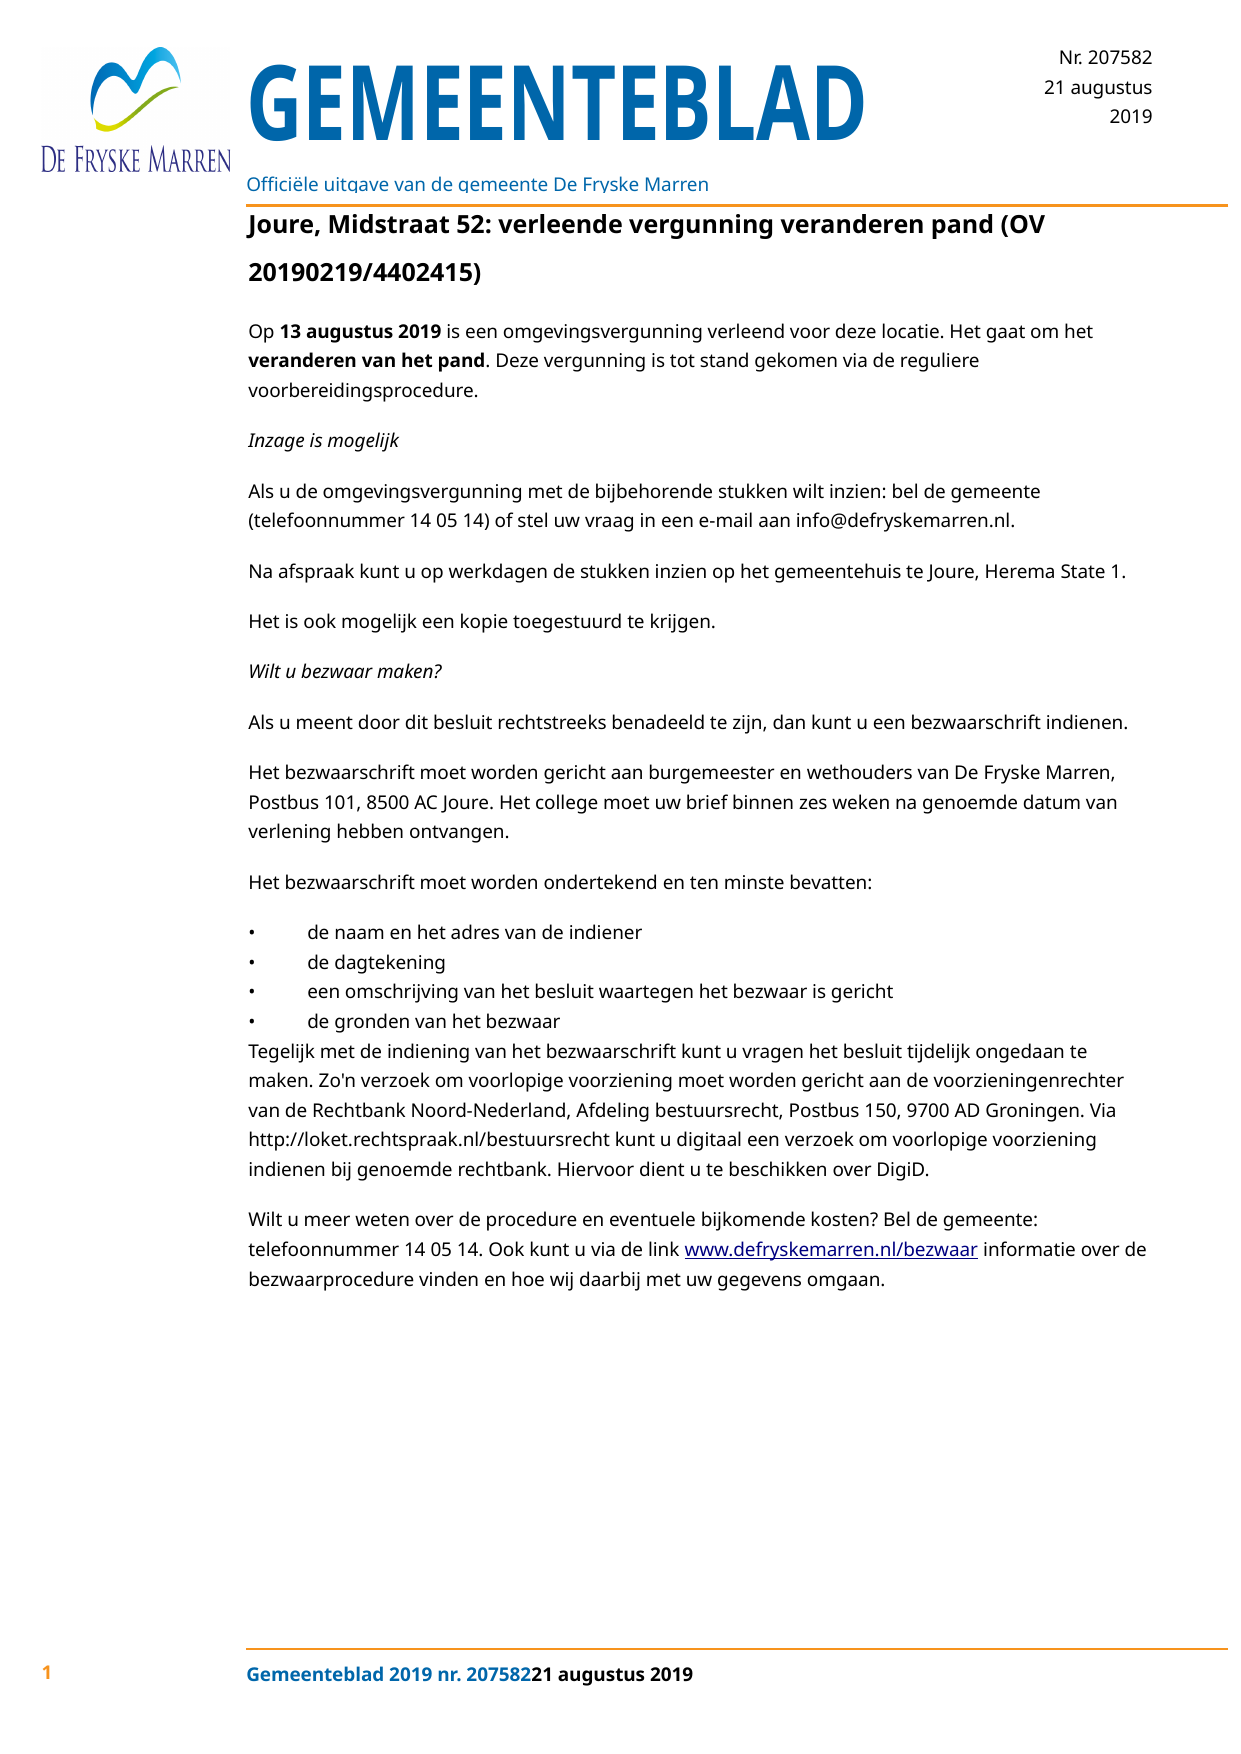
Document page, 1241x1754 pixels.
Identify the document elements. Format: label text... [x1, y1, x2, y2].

text Joure, Midstraat 52: verleende vergunning veranderen pand (OV 20190219/4402415) [248, 207, 1152, 288]
text Wilt u bezwaar maken? [248, 659, 1152, 684]
list een omschrijving van het besluit waartegen het bezwaar is gericht [248, 979, 1152, 1004]
list de dagtekening [248, 949, 1152, 975]
text Als u meent door dit besluit rechtstreeks benadeeld te zijn, dan kunt u een bezwaarschrift indienen. [248, 709, 1152, 735]
text Wilt u meer weten over de procedure en eventuele bijkomende kosten? Bel de gemeente: telefoonnummer 14 05 14. Ook kunt u via de link www.defryskemarren.nl/bezwaar informatie over de bezwaarprocedure vinden en hoe wij daarbij met uw gegevens omgaan. [248, 1207, 1152, 1292]
text Het bezwaarschrift moet worden ondertekend en ten minste bevatten: [248, 869, 1152, 895]
text Op 13 augustus 2019 is een omgevingsvergunning verleend voor deze locatie. Het gaat om het veranderen van het pand. Deze vergunning is tot stand gekomen via de reguliere voorbereidingsprocedure. [248, 318, 1152, 403]
text Na afspraak kunt u op werkdagen de stukken inzien op het gemeentehuis te Joure, Herema State 1. [248, 558, 1152, 584]
text Als u de omgevingsvergunning met de bijbehorende stukken wilt inzien: bel de gemeente (telefoonnummer 14 05 14) of stel uw vraag in een e-mail aan info@defryskemarren.nl. [248, 478, 1152, 533]
list de naam en het adres van de indiener [248, 919, 1152, 945]
text Het bezwaarschrift moet worden gericht aan burgemeester en wethouders van De Fryske Marren, Postbus 101, 8500 AC Joure. Het college moet uw brief binnen zes weken na genoemde datum van verlening hebben ontvangen. [248, 759, 1152, 844]
text Inzage is mogelijk [248, 427, 1152, 453]
picture [41, 47, 231, 172]
text Het is ook mogelijk een kopie toegestuurd te krijgen. [248, 608, 1152, 634]
text Tegelijk met de indiening van het bezwaarschrift kunt u vragen het besluit tijdelijk ongedaan te maken. Zo'n verzoek om voorlopige voorziening moet worden gericht aan de voorzieningenrechter van de Rechtbank Noord-Nederland, Afdeling bestuursrecht, Postbus 150, 9700 AD Groningen. Via http://loket.rechtspraak.nl/bestuursrecht kunt u digitaal een verzoek om voorlopige voorziening indienen bij genoemde rechtbank. Hiervoor dient u te beschikken over DigiD. [248, 1038, 1152, 1182]
list de gronden van het bezwaar [248, 1008, 1152, 1034]
